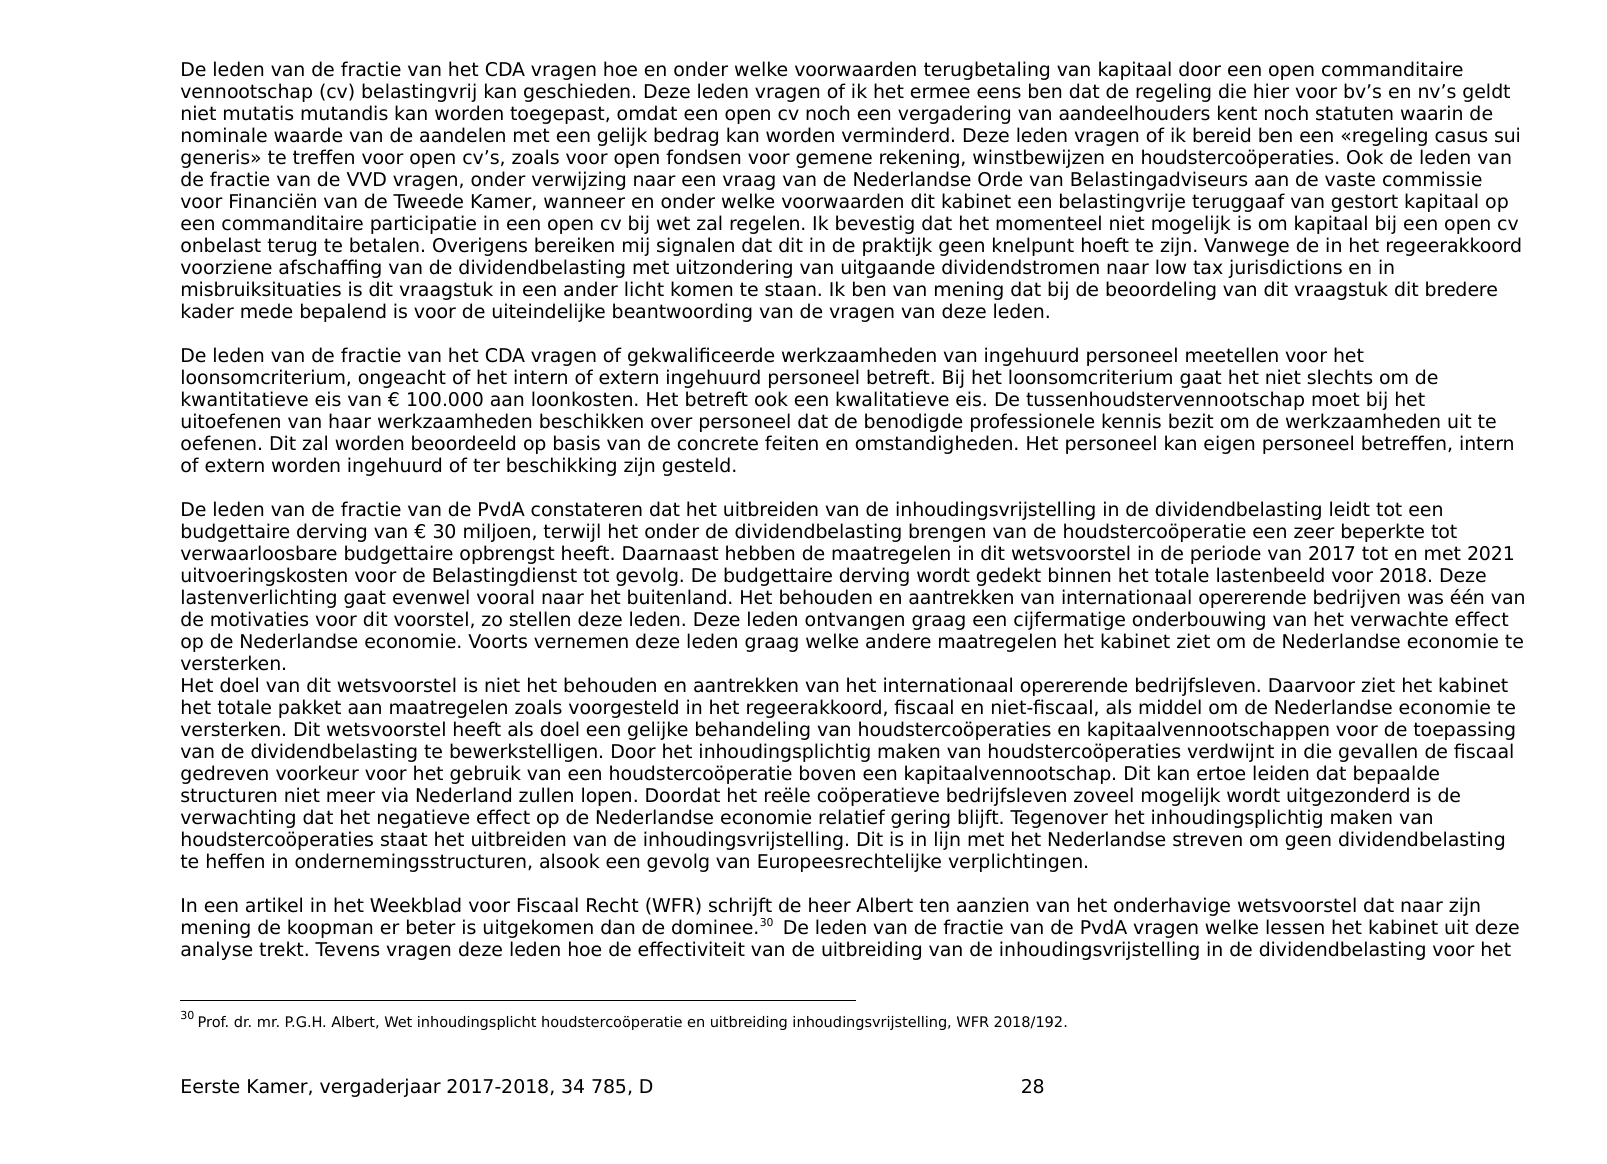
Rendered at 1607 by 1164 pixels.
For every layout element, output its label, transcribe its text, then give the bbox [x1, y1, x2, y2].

text De leden van de fractie van de PvdA constateren dat het uitbreiden van de inhoudingsvrijstelling in de dividendbelasting leidt tot een budgettaire derving van € 30 miljoen, terwijl het onder de dividendbelasting brengen van de houdstercoöperatie een zeer beperkte tot verwaarloosbare budgettaire opbrengst heeft. Daarnaast hebben de maatregelen in dit wetsvoorstel in de periode van 2017 tot en met 2021 uitvoeringskosten voor de Belastingdienst tot gevolg. De budgettaire derving wordt gedekt binnen het totale lastenbeeld voor 2018. Deze lastenverlichting gaat evenwel vooral naar het buitenland. Het behouden en aantrekken van internationaal opererende bedrijven was één van de motivaties voor dit voorstel, zo stellen deze leden. Deze leden ontvangen graag een cijfermatige onderbouwing van het verwachte effect op de Nederlandse economie. Voorts vernemen deze leden graag welke andere maatregelen het kabinet ziet om de Nederlandse economie te versterken. [180, 499, 1529, 675]
text De leden van de fractie van het CDA vragen hoe en onder welke voorwaarden terugbetaling van kapitaal door een open commanditaire vennootschap (cv) belastingvrij kan geschieden. Deze leden vragen of ik het ermee eens ben dat de regeling die hier voor bv’s en nv’s geldt niet mutatis mutandis kan worden toegepast, omdat een open cv noch een vergadering van aandeelhouders kent noch statuten waarin de nominale waarde van de aandelen met een gelijk bedrag kan worden verminderd. Deze leden vragen of ik bereid ben een «regeling casus sui generis» te treffen voor open cv’s, zoals voor open fondsen voor gemene rekening, winstbewijzen en houdstercoöperaties. Ook de leden van de fractie van de VVD vragen, onder verwijzing naar een vraag van de Nederlandse Orde van Belastingadviseurs aan de vaste commissie voor Financiën van de Tweede Kamer, wanneer en onder welke voorwaarden dit kabinet een belastingvrije teruggaaf van gestort kapitaal op een commanditaire participatie in een open cv bij wet zal regelen. Ik bevestig dat het momenteel niet mogelijk is om kapitaal bij een open cv onbelast terug te betalen. Overigens bereiken mij signalen dat dit in de praktijk geen knelpunt hoeft te zijn. Vanwege de in het regeerakkoord voorziene afschaffing van de dividendbelasting met uitzondering van uitgaande dividendstromen naar low tax jurisdictions en in misbruiksituaties is dit vraagstuk in een ander licht komen te staan. Ik ben van mening dat bij de beoordeling van dit vraagstuk dit bredere kader mede bepalend is voor de uiteindelijke beantwoording van de vragen van deze leden. [180, 59, 1529, 323]
text Het doel van dit wetsvoorstel is niet het behouden en aantrekken van het internationaal opererende bedrijfsleven. Daarvoor ziet het kabinet het totale pakket aan maatregelen zoals voorgesteld in het regeerakkoord, fiscaal en niet-fiscaal, als middel om de Nederlandse economie te versterken. Dit wetsvoorstel heeft als doel een gelijke behandeling van houdstercoöperaties en kapitaalvennootschappen voor de toepassing van de dividendbelasting te bewerkstelligen. Door het inhoudingsplichtig maken van houdstercoöperaties verdwijnt in die gevallen de fiscaal gedreven voorkeur voor het gebruik van een houdstercoöperatie boven een kapitaalvennootschap. Dit kan ertoe leiden dat bepaalde structuren niet meer via Nederland zullen lopen. Doordat het reële coöperatieve bedrijfsleven zoveel mogelijk wordt uitgezonderd is de verwachting dat het negatieve effect op de Nederlandse economie relatief gering blijft. Tegenover het inhoudingsplichtig maken van houdstercoöperaties staat het uitbreiden van de inhoudingsvrijstelling. Dit is in lijn met het Nederlandse streven om geen dividendbelasting te heffen in ondernemingsstructuren, alsook een gevolg van Europeesrechtelijke verplichtingen. [180, 675, 1529, 873]
text De leden van de fractie van het CDA vragen of gekwalificeerde werkzaamheden van ingehuurd personeel meetellen voor het loonsomcriterium, ongeacht of het intern of extern ingehuurd personeel betreft. Bij het loonsomcriterium gaat het niet slechts om de kwantitatieve eis van € 100.000 aan loonkosten. Het betreft ook een kwalitatieve eis. De tussenhoudstervennootschap moet bij het uitoefenen van haar werkzaamheden beschikken over personeel dat de benodigde professionele kennis bezit om de werkzaamheden uit te oefenen. Dit zal worden beoordeeld op basis van de concrete feiten en omstandigheden. Het personeel kan eigen personeel betreffen, intern of extern worden ingehuurd of ter beschikking zijn gesteld. [180, 345, 1529, 477]
text In een artikel in het Weekblad voor Fiscaal Recht (WFR) schrijft de heer Albert ten aanzien van het onderhavige wetsvoorstel dat naar zijn mening de koopman er beter is uitgekomen dan de dominee. De leden van de fractie van de PvdA vragen welke lessen het kabinet uit deze analyse trekt. Tevens vragen deze leden hoe de effectiviteit van de uitbreiding van de inhoudingsvrijstelling in de dividendbelasting voor het [180, 895, 1529, 961]
text Prof. dr. mr. P.G.H. Albert, Wet inhoudingsplicht houdstercoöperatie en uitbreiding inhoudingsvrijstelling, WFR 2018/192. [180, 1009, 1529, 1031]
